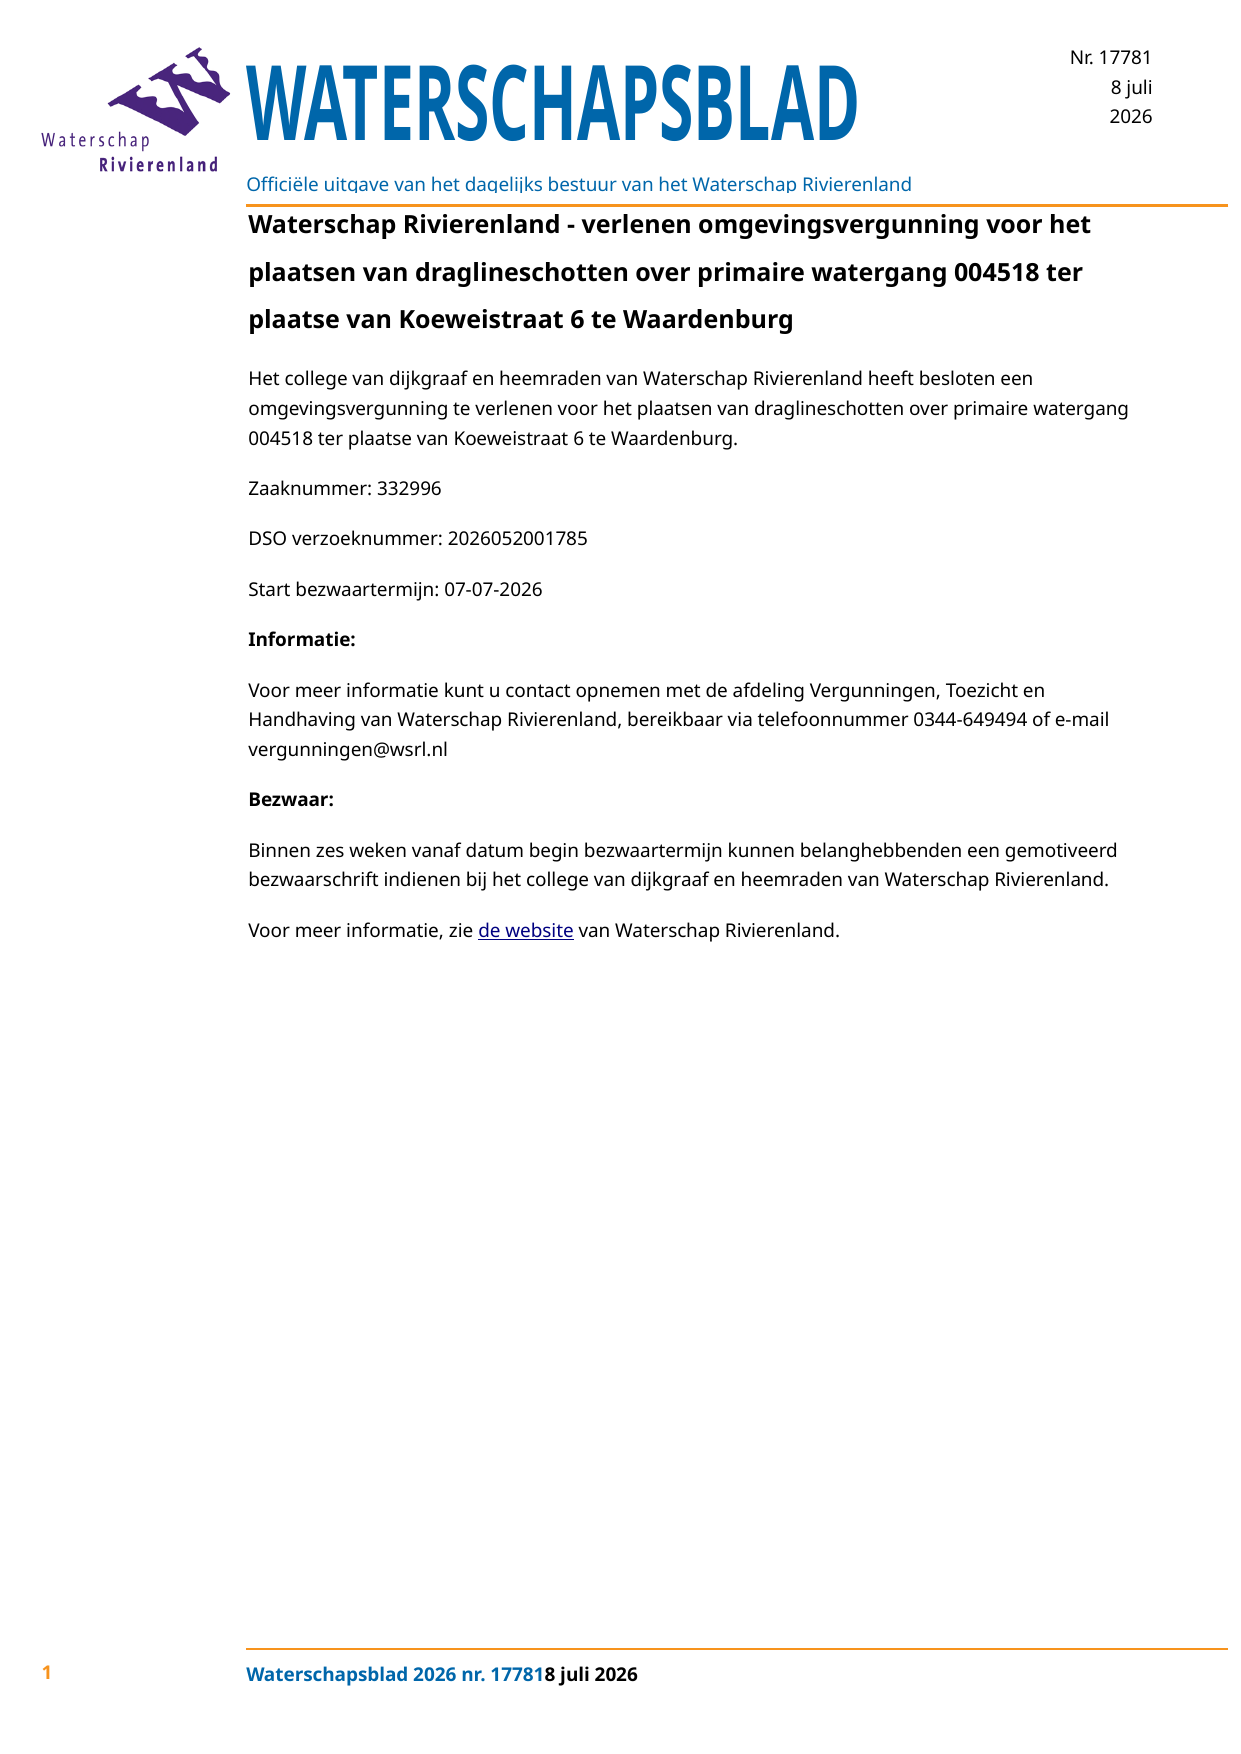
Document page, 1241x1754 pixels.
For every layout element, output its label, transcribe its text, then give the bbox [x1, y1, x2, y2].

picture [41, 47, 231, 172]
text Zaaknummer: 332996 [248, 475, 1152, 501]
text Bezwaar: [248, 786, 1152, 812]
text DSO verzoeknummer: 2026052001785 [248, 526, 1152, 551]
text Start bezwaartermijn: 07-07-2026 [248, 576, 1152, 602]
text Binnen zes weken vanaf datum begin bezwaartermijn kunnen belanghebbenden een gemotiveerd bezwaarschrift indienen bij het college van dijkgraaf en heemraden van Waterschap Rivierenland. [248, 837, 1152, 892]
text Voor meer informatie, zie de website van Waterschap Rivierenland. [248, 917, 1152, 942]
text Voor meer informatie kunt u contact opnemen met de afdeling Vergunningen, Toezicht en Handhaving van Waterschap Rivierenland, bereikbaar via telefoonnummer 0344-649494 of e-mail vergunningen@wsrl.nl [248, 677, 1152, 762]
text Waterschap Rivierenland - verlenen omgevingsvergunning voor het plaatsen van draglineschotten over primaire watergang 004518 ter plaatse van Koeweistraat 6 te Waardenburg [248, 207, 1152, 336]
text Het college van dijkgraaf en heemraden van Waterschap Rivierenland heeft besloten een omgevingsvergunning te verlenen voor het plaatsen van draglineschotten over primaire watergang 004518 ter plaatse van Koeweistraat 6 te Waardenburg. [248, 366, 1152, 450]
text Informatie: [248, 626, 1152, 652]
